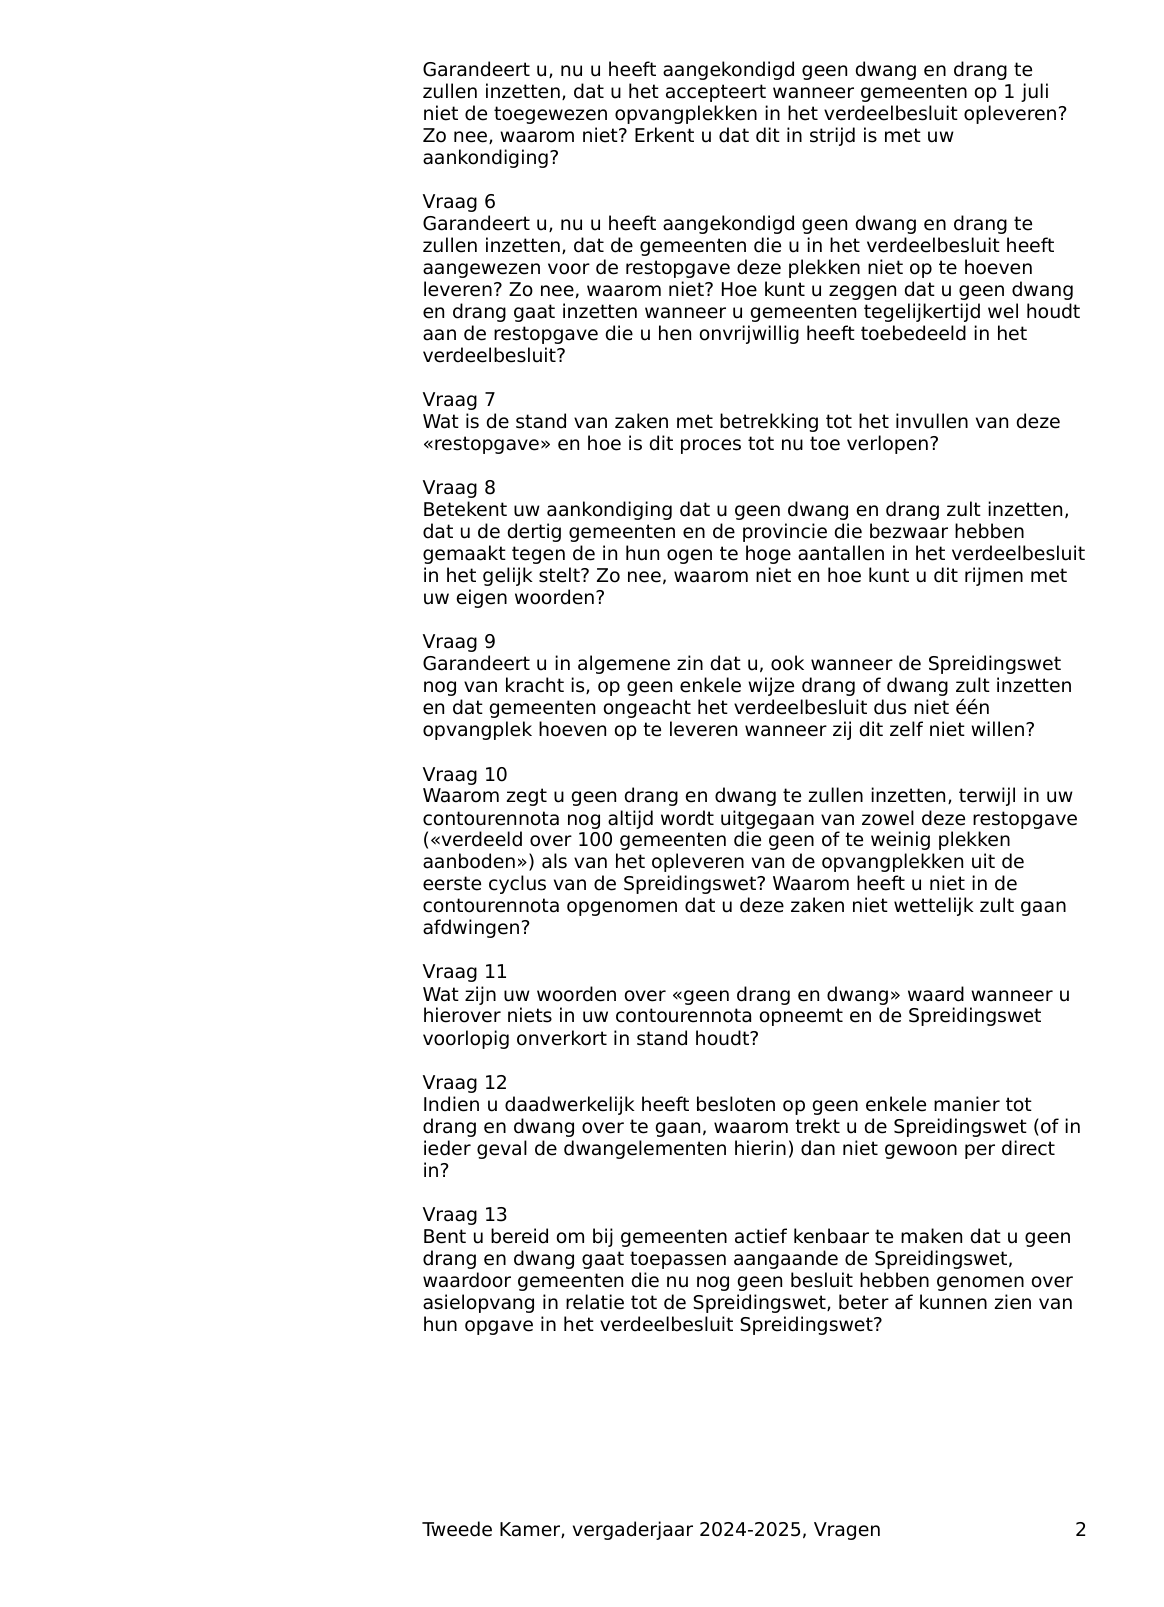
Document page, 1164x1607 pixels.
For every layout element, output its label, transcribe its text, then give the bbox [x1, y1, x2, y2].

text Betekent uw aankondiging dat u geen dwang en drang zult inzetten, dat u de dertig gemeenten en de provincie die bezwaar hebben gemaakt tegen de in hun ogen te hoge aantallen in het verdeelbesluit in het gelijk stelt? Zo nee, waarom niet en hoe kunt u dit rijmen met uw eigen woorden? [422, 499, 1087, 609]
text Garandeert u, nu u heeft aangekondigd geen dwang en drang te zullen inzetten, dat u het accepteert wanneer gemeenten op 1 juli niet de toegewezen opvangplekken in het verdeelbesluit opleveren? Zo nee, waarom niet? Erkent u dat dit in strijd is met uw aankondiging? [422, 59, 1087, 169]
text Bent u bereid om bij gemeenten actief kenbaar te maken dat u geen drang en dwang gaat toepassen aangaande de Spreidingswet, waardoor gemeenten die nu nog geen besluit hebben genomen over asielopvang in relatie tot de Spreidingswet, beter af kunnen zien van hun opgave in het verdeelbesluit Spreidingswet? [422, 1226, 1087, 1336]
text Vraag 7 [422, 389, 1087, 411]
text Garandeert u in algemene zin dat u, ook wanneer de Spreidingswet nog van kracht is, op geen enkele wijze drang of dwang zult inzetten en dat gemeenten ongeacht het verdeelbesluit dus niet één opvangplek hoeven op te leveren wanneer zij dit zelf niet willen? [422, 653, 1087, 741]
text Vraag 11 [422, 961, 1087, 983]
text Vraag 6 [422, 191, 1087, 213]
text Vraag 10 [422, 763, 1087, 785]
text Vraag 12 [422, 1072, 1087, 1093]
text Vraag 8 [422, 477, 1087, 499]
text Garandeert u, nu u heeft aangekondigd geen dwang en drang te zullen inzetten, dat de gemeenten die u in het verdeelbesluit heeft aangewezen voor de restopgave deze plekken niet op te hoeven leveren? Zo nee, waarom niet? Hoe kunt u zeggen dat u geen dwang en drang gaat inzetten wanneer u gemeenten tegelijkertijd wel houdt aan de restopgave die u hen onvrijwillig heeft toebedeeld in het verdeelbesluit? [422, 213, 1087, 367]
text Waarom zegt u geen drang en dwang te zullen inzetten, terwijl in uw contourennota nog altijd wordt uitgegaan van zowel deze restopgave («verdeeld over 100 gemeenten die geen of te weinig plekken aanboden») als van het opleveren van de opvangplekken uit de eerste cyclus van de Spreidingswet? Waarom heeft u niet in de contourennota opgenomen dat u deze zaken niet wettelijk zult gaan afdwingen? [422, 785, 1087, 939]
text Wat zijn uw woorden over «geen drang en dwang» waard wanneer u hierover niets in uw contourennota opneemt en de Spreidingswet voorlopig onverkort in stand houdt? [422, 983, 1087, 1049]
text Wat is de stand van zaken met betrekking tot het invullen van deze «restopgave» en hoe is dit proces tot nu toe verlopen? [422, 411, 1087, 455]
text Vraag 9 [422, 631, 1087, 653]
text Vraag 13 [422, 1204, 1087, 1226]
text Indien u daadwerkelijk heeft besloten op geen enkele manier tot drang en dwang over te gaan, waarom trekt u de Spreidingswet (of in ieder geval de dwangelementen hierin) dan niet gewoon per direct in? [422, 1093, 1087, 1181]
